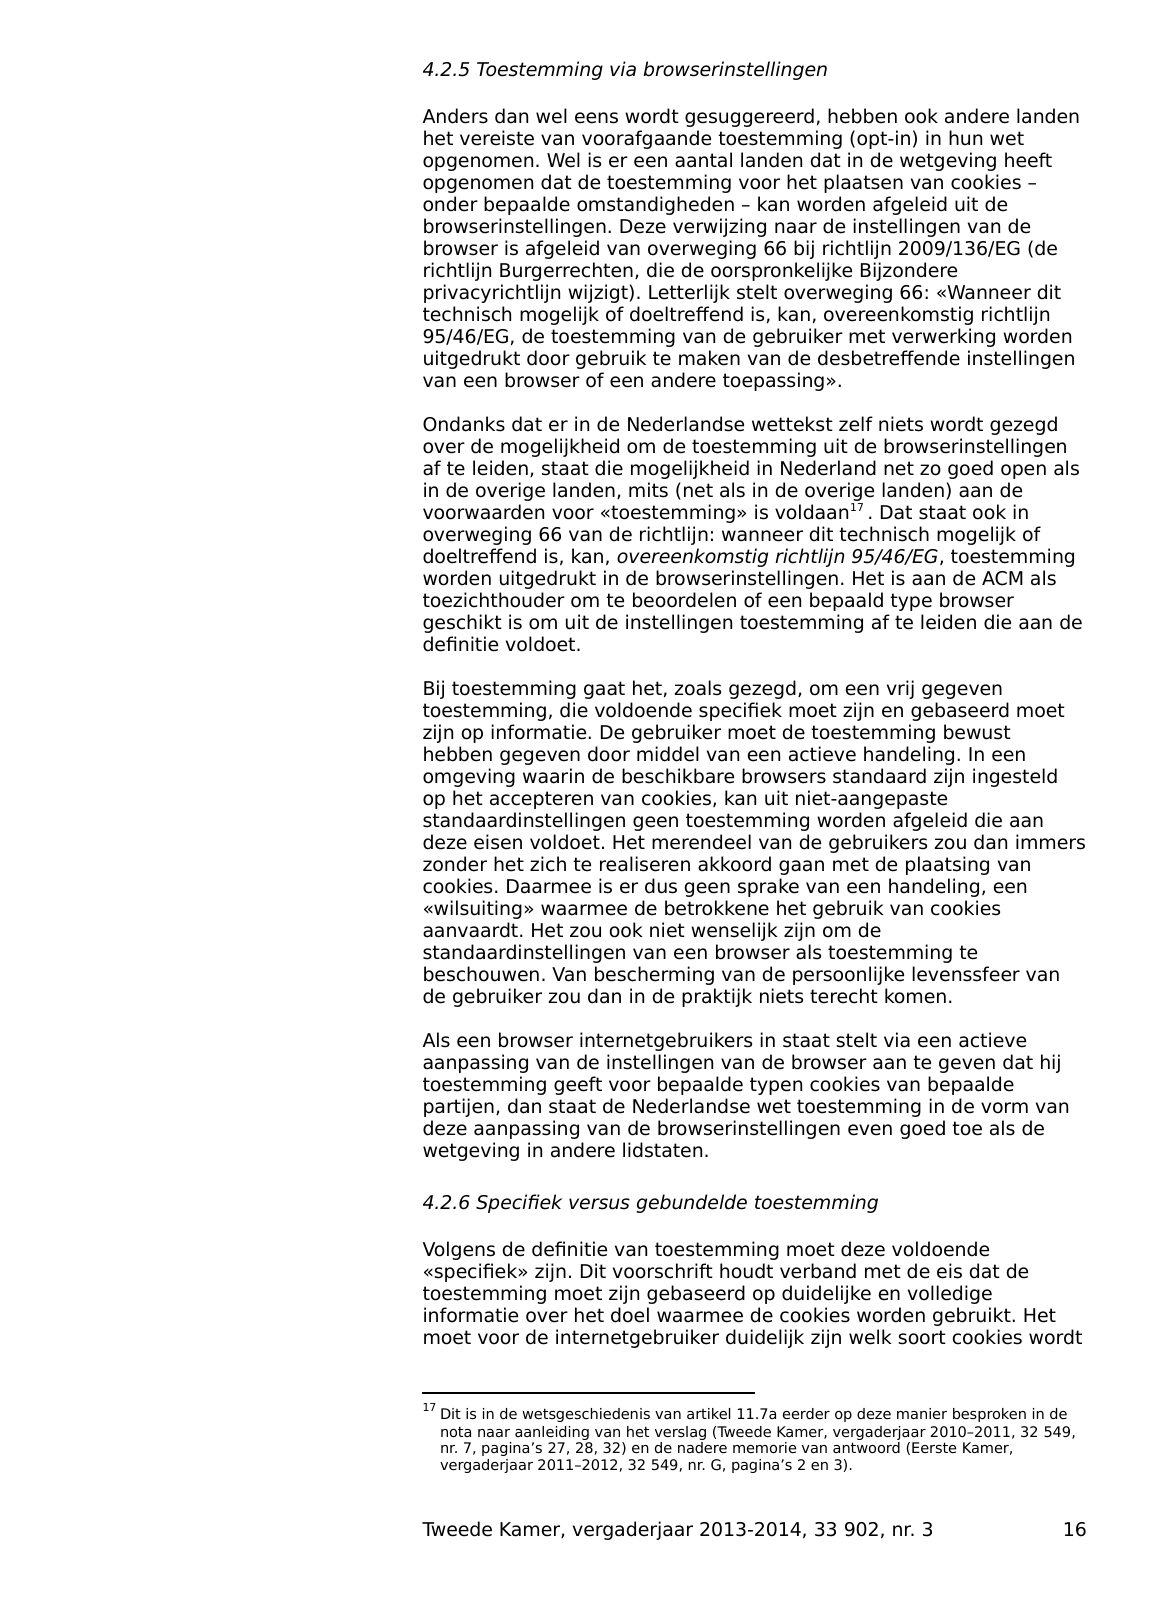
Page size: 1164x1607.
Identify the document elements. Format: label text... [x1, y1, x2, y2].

subtitle 4.2.6 Specifiek versus gebundelde toestemming [422, 1192, 1087, 1214]
text Ondanks dat er in de Nederlandse wettekst zelf niets wordt gezegd over de mogelijkheid om de toestemming uit de browserinstellingen af te leiden, staat die mogelijkheid in Nederland net zo goed open als in de overige landen, mits (net als in de overige landen) aan de voorwaarden voor «toestemming» is voldaan. Dat staat ook in overweging 66 van de richtlijn: wanneer dit technisch mogelijk of doeltreffend is, kan, overeenkomstig richtlijn 95/46/EG, toestemming worden uitgedrukt in de browserinstellingen. Het is aan de ACM als toezichthouder om te beoordelen of een bepaald type browser geschikt is om uit de instellingen toestemming af te leiden die aan de definitie voldoet. [422, 414, 1087, 656]
text Volgens de definitie van toestemming moet deze voldoende «specifiek» zijn. Dit voorschrift houdt verband met de eis dat de toestemming moet zijn gebaseerd op duidelijke en volledige informatie over het doel waarmee de cookies worden gebruikt. Het moet voor de internetgebruiker duidelijk zijn welk soort cookies wordt [422, 1239, 1087, 1348]
text Dit is in de wetsgeschiedenis van artikel 11.7a eerder op deze manier besproken in de nota naar aanleiding van het verslag (Tweede Kamer, vergaderjaar 2010–2011, 32 549, nr. 7, pagina’s 27, 28, 32) en de nadere memorie van antwoord (Eerste Kamer, vergaderjaar 2011–2012, 32 549, nr. G, pagina’s 2 en 3). [422, 1402, 1087, 1474]
text Bij toestemming gaat het, zoals gezegd, om een vrij gegeven toestemming, die voldoende specifiek moet zijn en gebaseerd moet zijn op informatie. De gebruiker moet de toestemming bewust hebben gegeven door middel van een actieve handeling. In een omgeving waarin de beschikbare browsers standaard zijn ingesteld op het accepteren van cookies, kan uit niet-aangepaste standaardinstellingen geen toestemming worden afgeleid die aan deze eisen voldoet. Het merendeel van de gebruikers zou dan immers zonder het zich te realiseren akkoord gaan met de plaatsing van cookies. Daarmee is er dus geen sprake van een handeling, een «wilsuiting» waarmee de betrokkene het gebruik van cookies aanvaardt. Het zou ook niet wenselijk zijn om de standaardinstellingen van een browser als toestemming te beschouwen. Van bescherming van de persoonlijke levenssfeer van de gebruiker zou dan in de praktijk niets terecht komen. [422, 678, 1087, 1008]
subtitle 4.2.5 Toestemming via browserinstellingen [422, 59, 1087, 81]
text Anders dan wel eens wordt gesuggereerd, hebben ook andere landen het vereiste van voorafgaande toestemming (opt-in) in hun wet opgenomen. Wel is er een aantal landen dat in de wetgeving heeft opgenomen dat de toestemming voor het plaatsen van cookies – onder bepaalde omstandigheden – kan worden afgeleid uit de browserinstellingen. Deze verwijzing naar de instellingen van de browser is afgeleid van overweging 66 bij richtlijn 2009/136/EG (de richtlijn Burgerrechten, die de oorspronkelijke Bijzondere privacyrichtlijn wijzigt). Letterlijk stelt overweging 66: «Wanneer dit technisch mogelijk of doeltreffend is, kan, overeenkomstig richtlijn 95/46/EG, de toestemming van de gebruiker met verwerking worden uitgedrukt door gebruik te maken van de desbetreffende instellingen van een browser of een andere toepassing». [422, 106, 1087, 392]
text Als een browser internetgebruikers in staat stelt via een actieve aanpassing van de instellingen van de browser aan te geven dat hij toestemming geeft voor bepaalde typen cookies van bepaalde partijen, dan staat de Nederlandse wet toestemming in de vorm van deze aanpassing van de browserinstellingen even goed toe als de wetgeving in andere lidstaten. [422, 1030, 1087, 1162]
